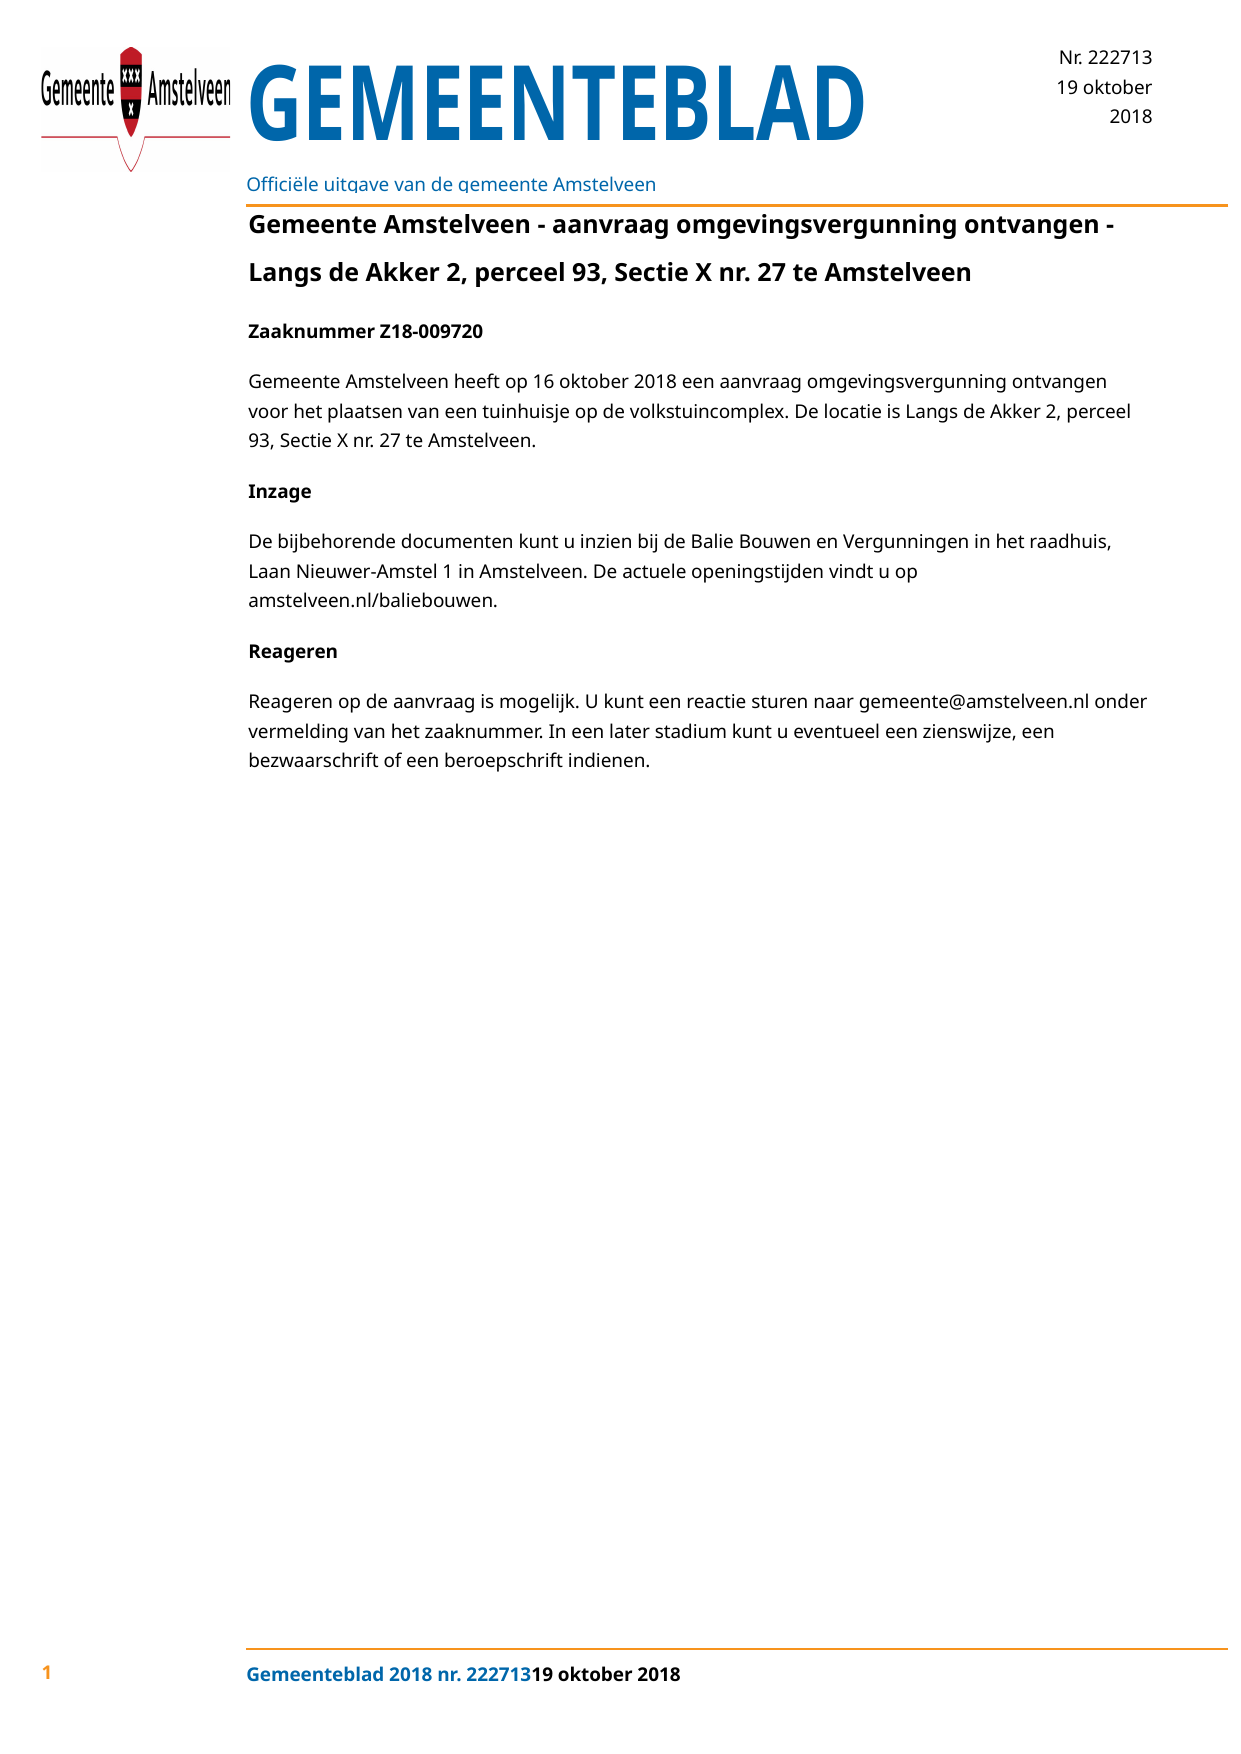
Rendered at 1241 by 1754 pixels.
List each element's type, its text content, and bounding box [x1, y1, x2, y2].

text Reageren [248, 638, 1152, 664]
text Reageren op de aanvraag is mogelijk. U kunt een reactie sturen naar gemeente@amstelveen.nl onder vermelding van het zaaknummer. In een later stadium kunt u eventueel een zienswijze, een bezwaarschrift of een beroepschrift indienen. [248, 688, 1152, 773]
text Gemeente Amstelveen heeft op 16 oktober 2018 een aanvraag omgevingsvergunning ontvangen voor het plaatsen van een tuinhuisje op de volkstuincomplex. De locatie is Langs de Akker 2, perceel 93, Sectie X nr. 27 te Amstelveen. [248, 368, 1152, 453]
text Zaaknummer Z18-009720 [248, 318, 1152, 344]
text De bijbehorende documenten kunt u inzien bij de Balie Bouwen en Vergunningen in het raadhuis, Laan Nieuwer-Amstel 1 in Amstelveen. De actuele openingstijden vindt u op amstelveen.nl/baliebouwen. [248, 528, 1152, 613]
picture [41, 47, 231, 172]
text Gemeente Amstelveen - aanvraag omgevingsvergunning ontvangen - Langs de Akker 2, perceel 93, Sectie X nr. 27 te Amstelveen [248, 207, 1152, 288]
text Inzage [248, 478, 1152, 504]
